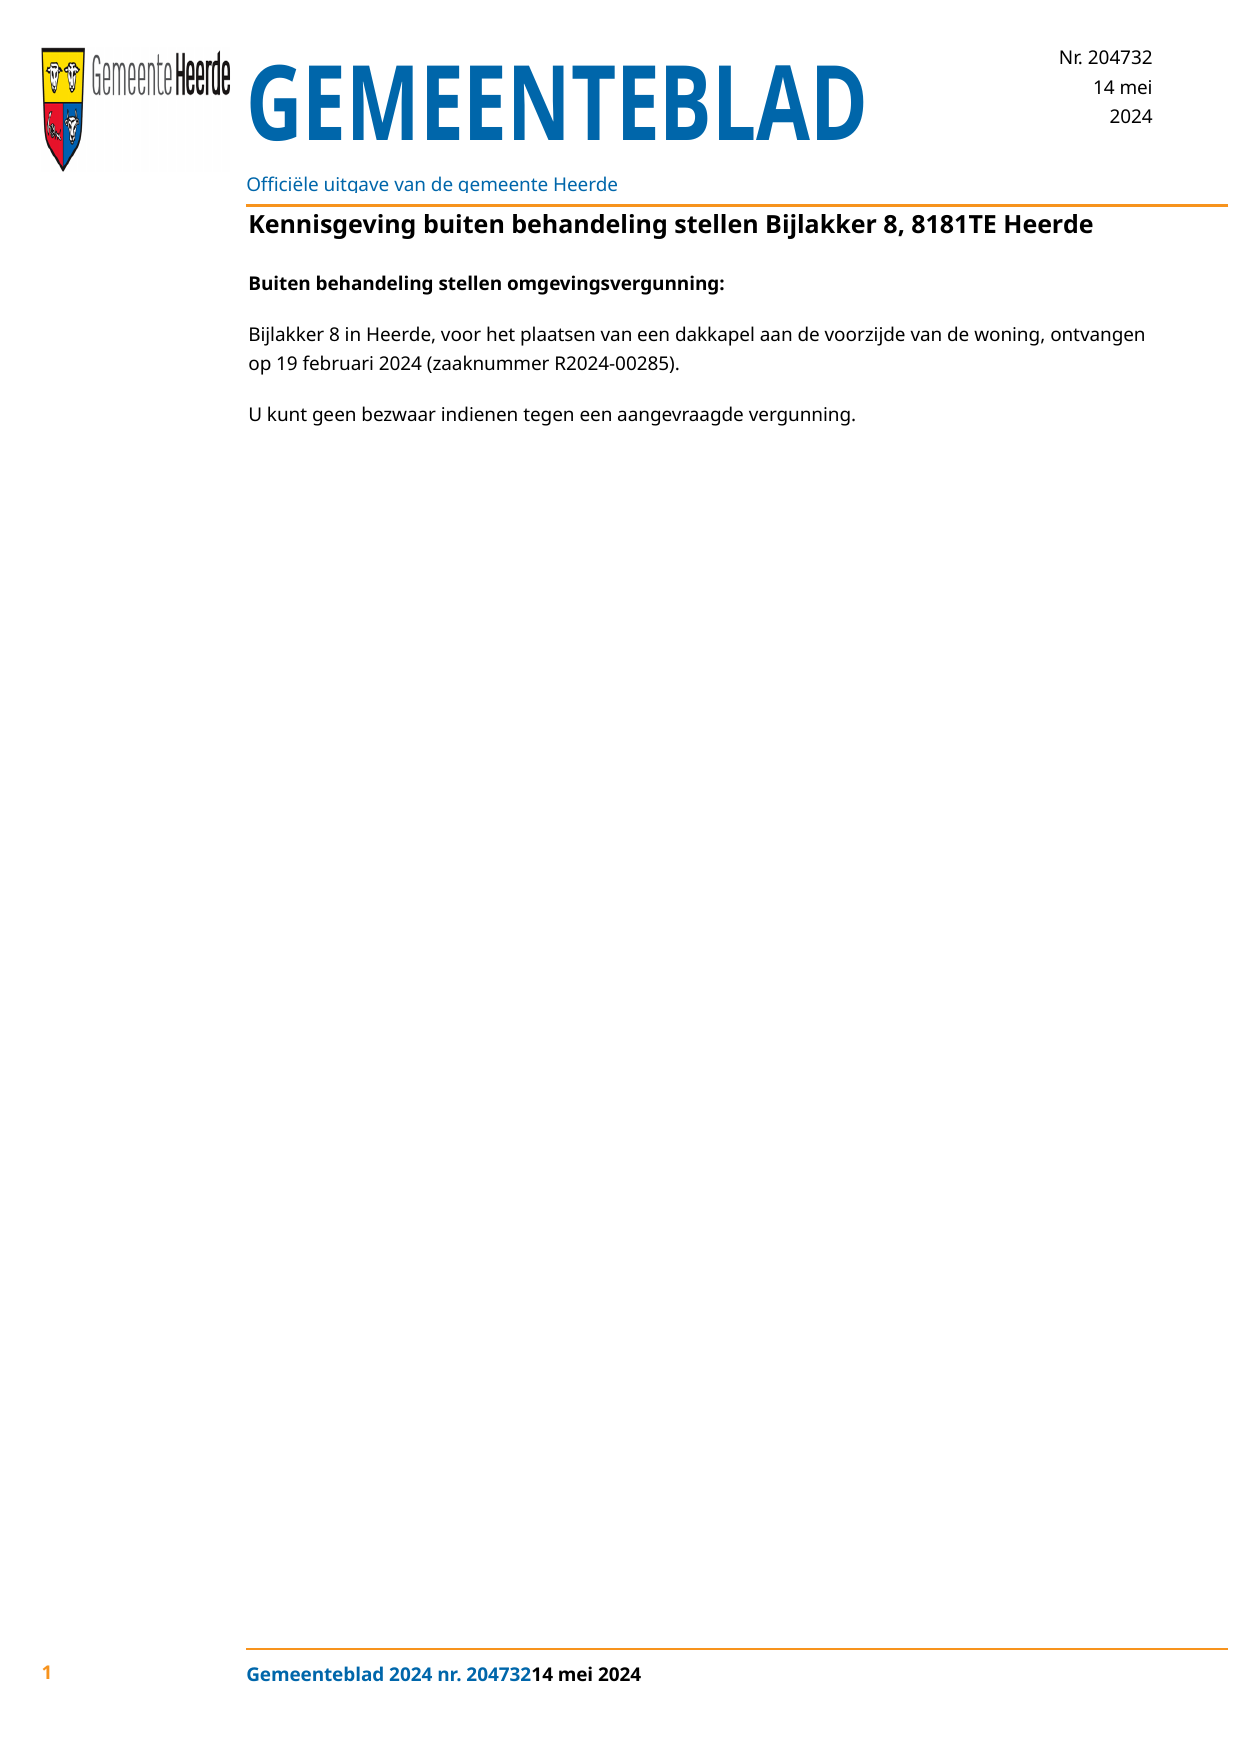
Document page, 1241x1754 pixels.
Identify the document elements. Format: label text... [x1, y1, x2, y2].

picture [41, 47, 231, 172]
text Bijlakker 8 in Heerde, voor het plaatsen van een dakkapel aan de voorzijde van de woning, ontvangen op 19 februari 2024 (zaaknummer R2024-00285). [248, 321, 1152, 376]
text Buiten behandeling stellen omgevingsvergunning: [248, 270, 1152, 296]
text Kennisgeving buiten behandeling stellen Bijlakker 8, 8181TE Heerde [248, 207, 1152, 241]
text U kunt geen bezwaar indienen tegen een aangevraagde vergunning. [248, 401, 1152, 426]
